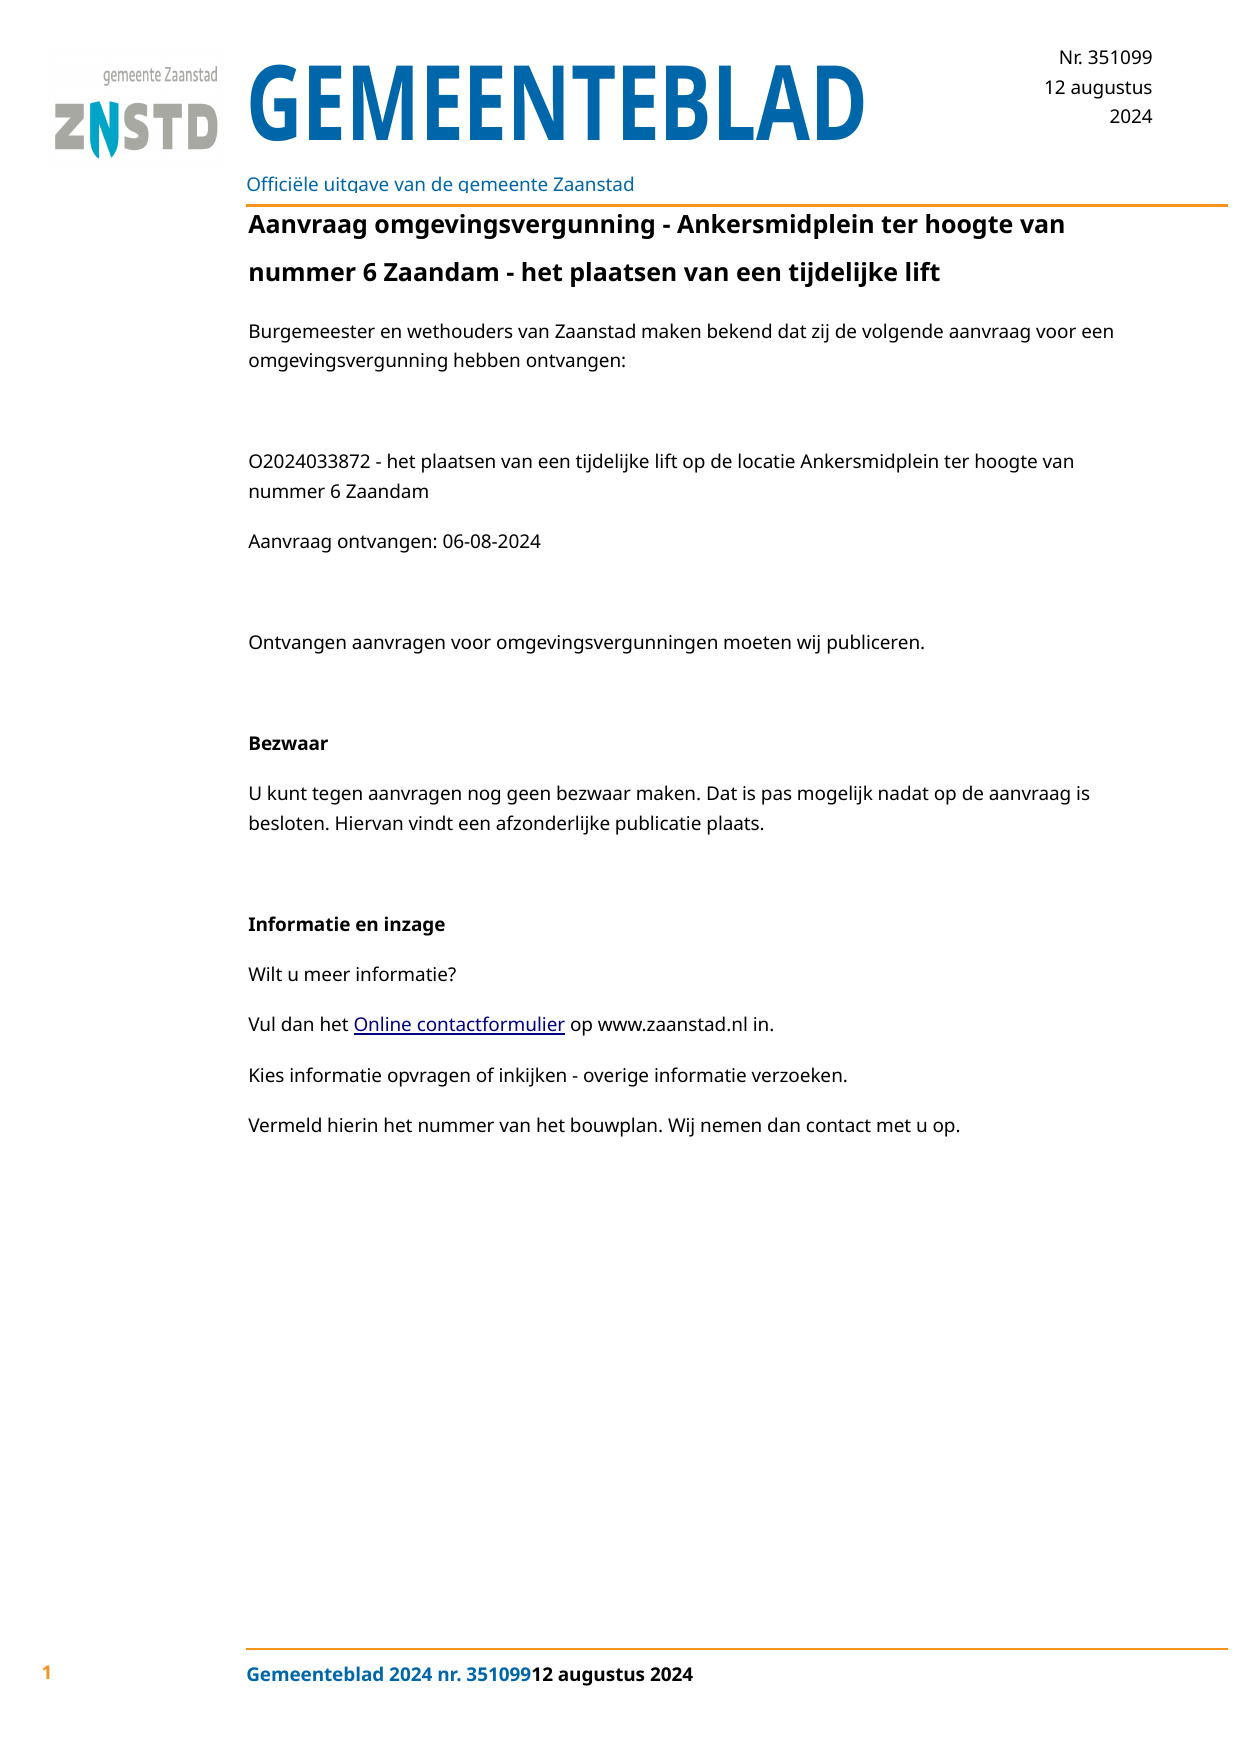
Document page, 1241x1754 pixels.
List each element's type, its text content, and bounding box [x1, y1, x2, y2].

text Kies informatie opvragen of inkijken - overige informatie verzoeken. [248, 1062, 1152, 1088]
text Burgemeester en wethouders van Zaanstad maken bekend dat zij de volgende aanvraag voor een omgevingsvergunning hebben ontvangen: [248, 318, 1152, 373]
text Bezwaar [248, 730, 1152, 756]
text Informatie en inzage [248, 911, 1152, 937]
text Aanvraag omgevingsvergunning - Ankersmidplein ter hoogte van nummer 6 Zaandam - het plaatsen van een tijdelijke lift [248, 207, 1152, 288]
text Vul dan het Online contactformulier op www.zaanstad.nl in. [248, 1012, 1152, 1037]
text U kunt tegen aanvragen nog geen bezwaar maken. Dat is pas mogelijk nadat op de aanvraag is besloten. Hiervan vindt een afzonderlijke publicatie plaats. [248, 780, 1152, 836]
text Ontvangen aanvragen voor omgevingsvergunningen moeten wij publiceren. [248, 629, 1152, 655]
text Vermeld hierin het nummer van het bouwplan. Wij nemen dan contact met u op. [248, 1112, 1152, 1138]
text Aanvraag ontvangen: 06-08-2024 [248, 528, 1152, 554]
text Wilt u meer informatie? [248, 961, 1152, 987]
picture [41, 47, 231, 172]
text O2024033872 - het plaatsen van een tijdelijke lift op de locatie Ankersmidplein ter hoogte van nummer 6 Zaandam [248, 448, 1152, 504]
